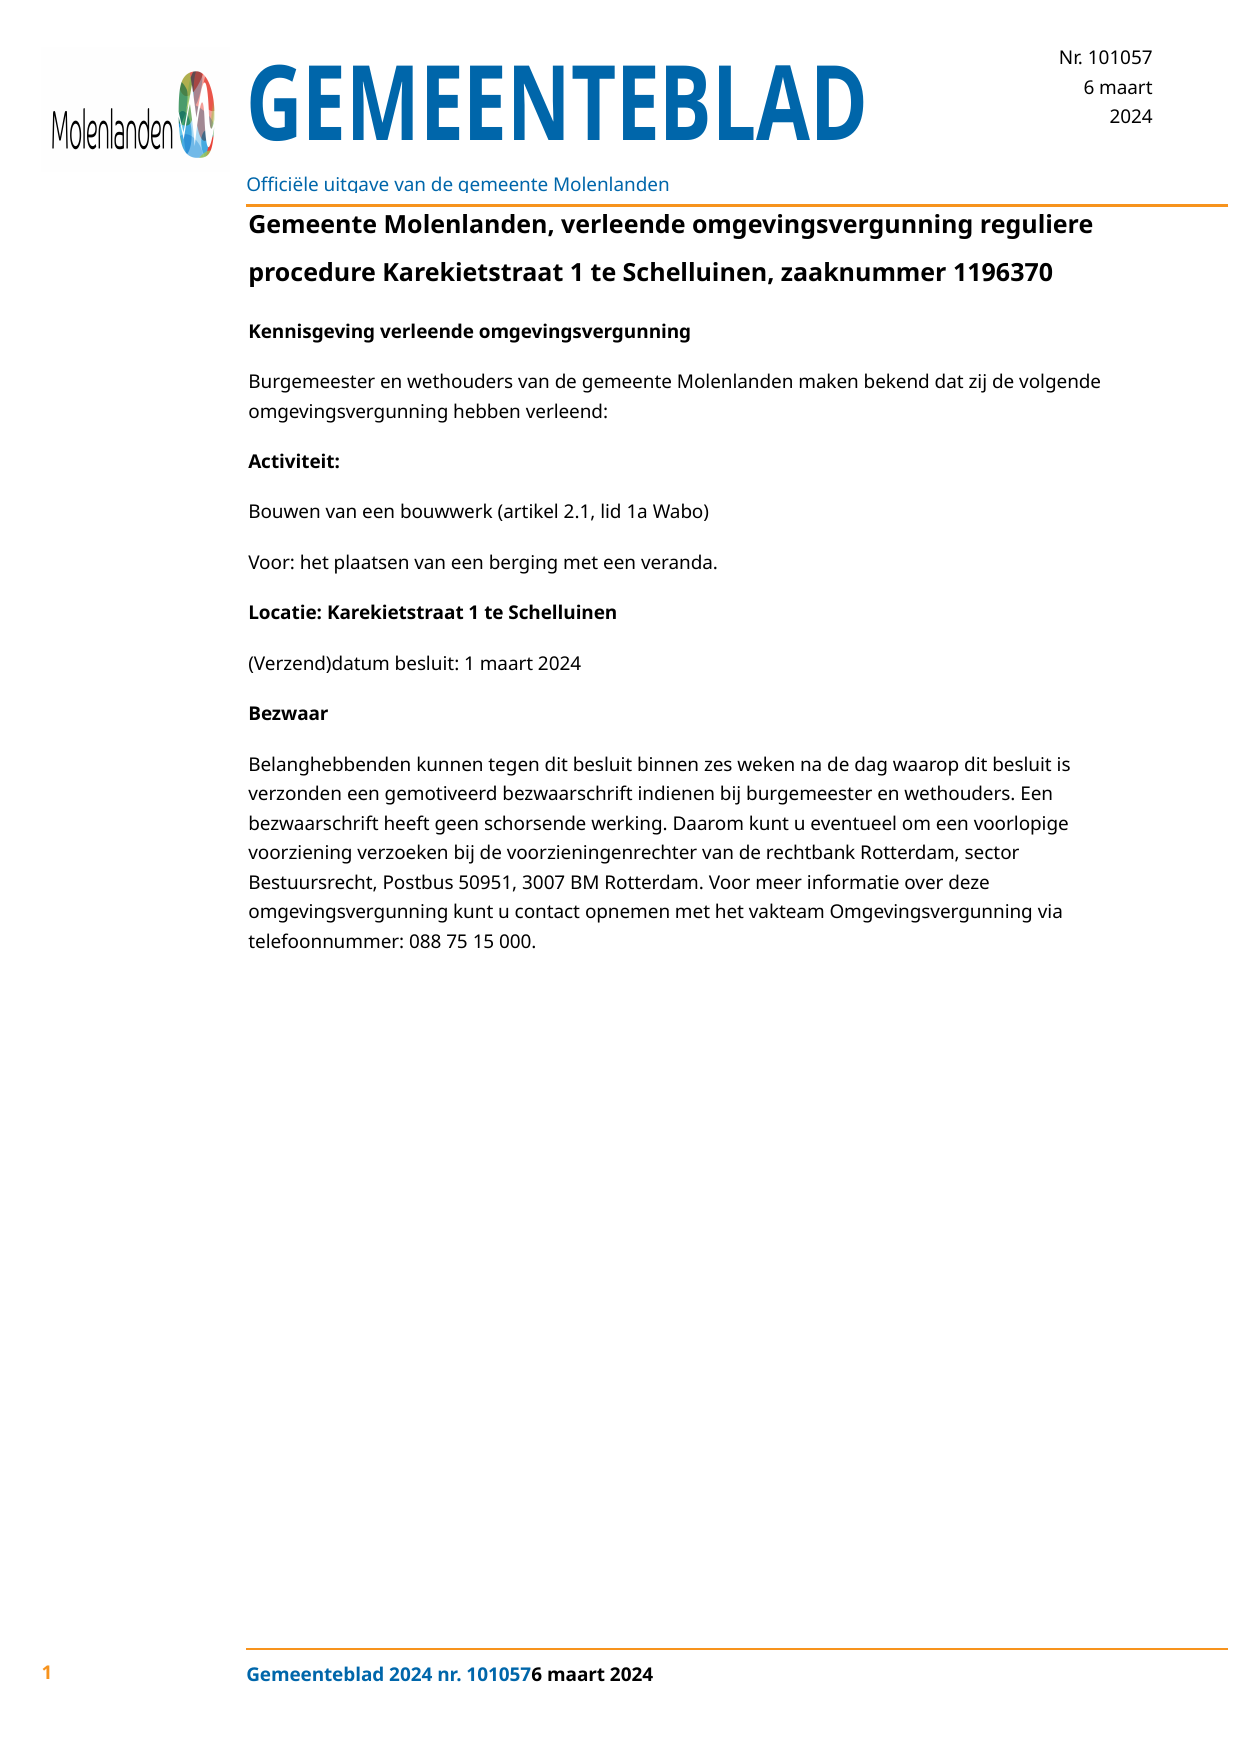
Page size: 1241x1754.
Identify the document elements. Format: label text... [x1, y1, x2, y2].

text Voor: het plaatsen van een berging met een veranda. [248, 549, 1152, 575]
text Activiteit: [248, 448, 1152, 474]
text Burgemeester en wethouders van de gemeente Molenlanden maken bekend dat zij de volgende omgevingsvergunning hebben verleend: [248, 368, 1152, 424]
text Locatie: Karekietstraat 1 te Schelluinen [248, 599, 1152, 625]
text Bezwaar [248, 700, 1152, 726]
picture [41, 47, 231, 172]
text Gemeente Molenlanden, verleende omgevingsvergunning reguliere procedure Karekietstraat 1 te Schelluinen, zaaknummer 1196370 [248, 207, 1152, 288]
text Belanghebbenden kunnen tegen dit besluit binnen zes weken na de dag waarop dit besluit is verzonden een gemotiveerd bezwaarschrift indienen bij burgemeester en wethouders. Een bezwaarschrift heeft geen schorsende werking. Daarom kunt u eventueel om een voorlopige voorziening verzoeken bij de voorzieningenrechter van de rechtbank Rotterdam, sector Bestuursrecht, Postbus 50951, 3007 BM Rotterdam. Voor meer informatie over deze omgevingsvergunning kunt u contact opnemen met het vakteam Omgevingsvergunning via telefoonnummer: 088 75 15 000. [248, 751, 1152, 954]
text (Verzend)datum besluit: 1 maart 2024 [248, 650, 1152, 676]
text Kennisgeving verleende omgevingsvergunning [248, 318, 1152, 344]
text Bouwen van een bouwwerk (artikel 2.1, lid 1a Wabo) [248, 499, 1152, 524]
